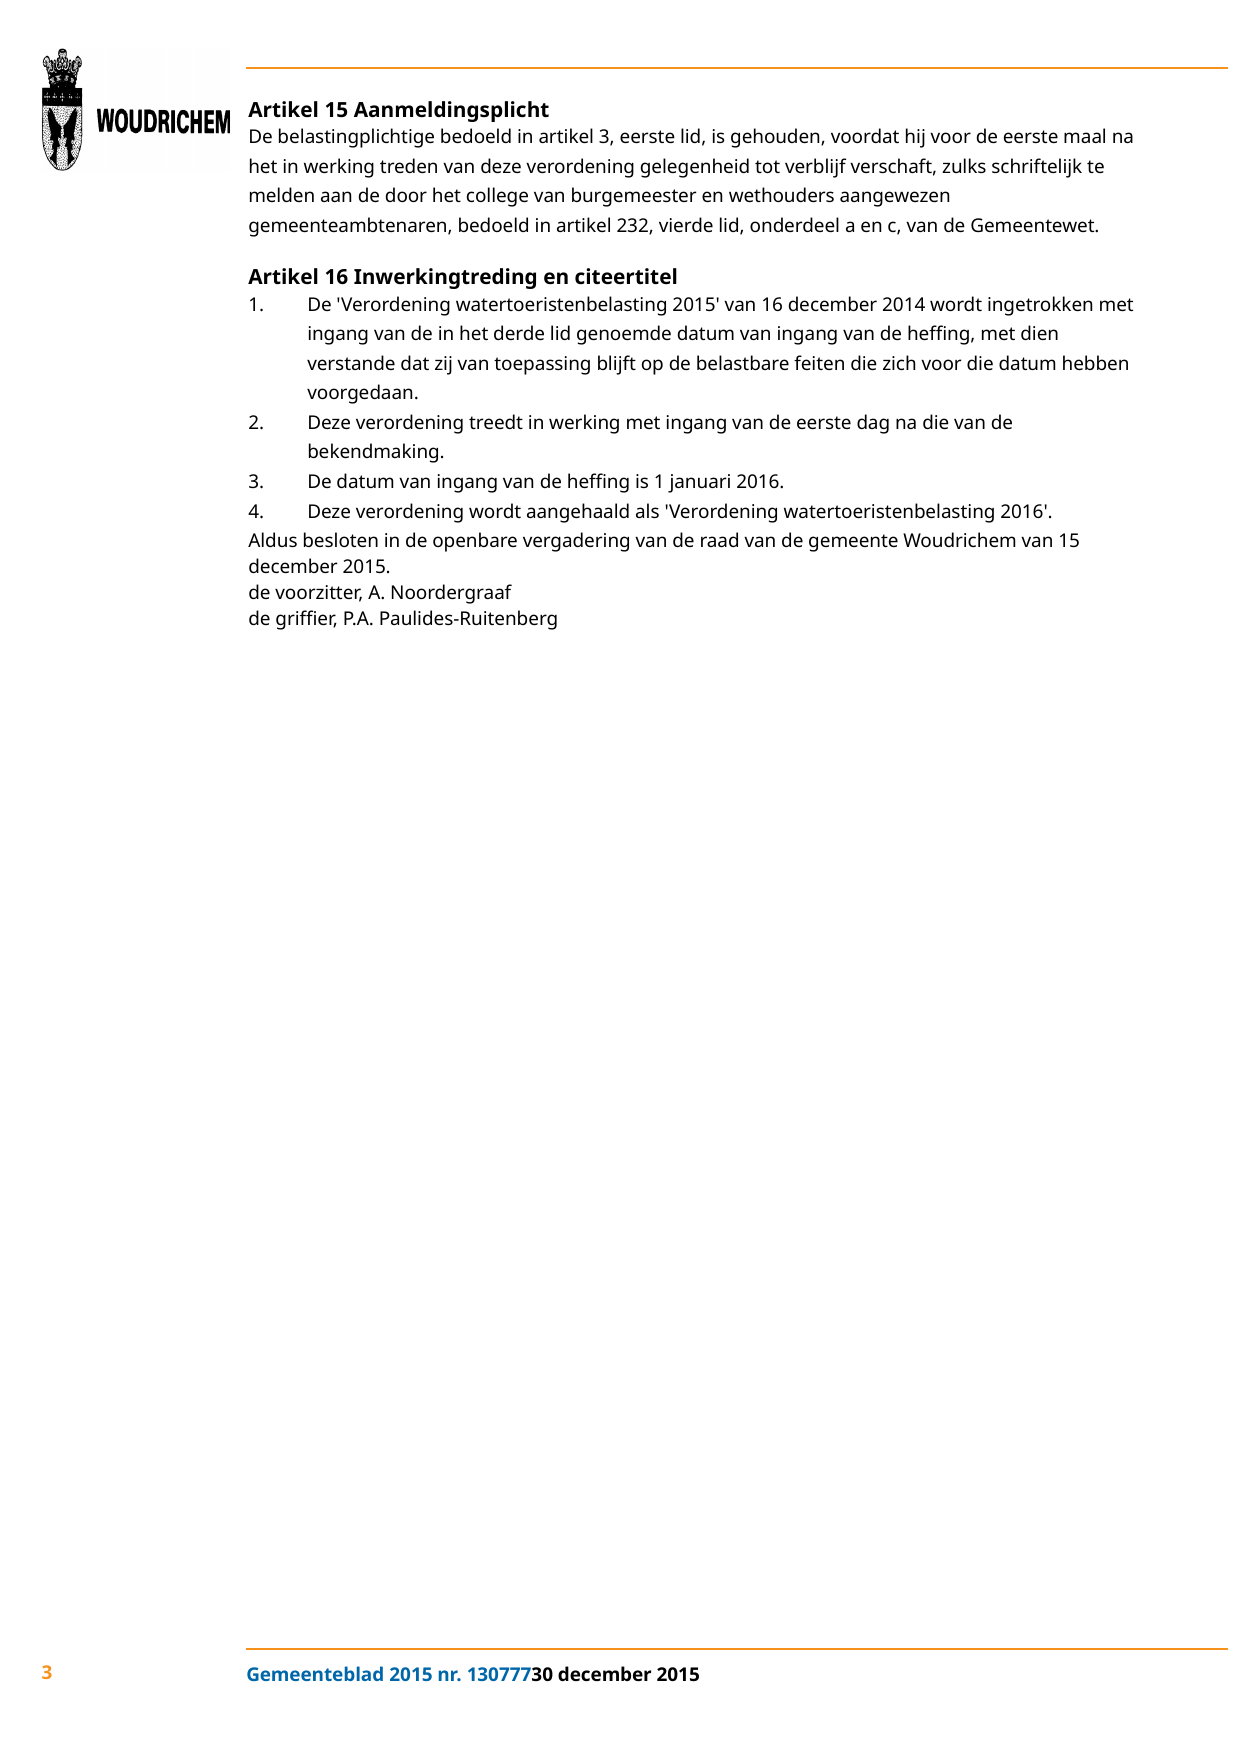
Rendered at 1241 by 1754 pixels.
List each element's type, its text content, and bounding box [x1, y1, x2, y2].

list De 'Verordening watertoeristenbelasting 2015' van 16 december 2014 wordt ingetrokken met ingang van de in het derde lid genoemde datum van ingang van de heffing, met dien verstande dat zij van toepassing blijft op de belastbare feiten die zich voor die datum hebben voorgedaan. [248, 291, 1152, 405]
picture [41, 47, 231, 172]
text De belastingplichtige bedoeld in artikel 3, eerste lid, is gehouden, voordat hij voor de eerste maal na het in werking treden van deze verordening gelegenheid tot verblijf verschaft, zulks schriftelijk te melden aan de door het college van burgemeester en wethouders aangewezen gemeenteambtenaren, bedoeld in artikel 232, vierde lid, onderdeel a en c, van de Gemeentewet. [248, 123, 1152, 238]
text Artikel 15 Aanmeldingsplicht [248, 95, 1152, 123]
text Artikel 16 Inwerkingtreding en citeertitel [248, 262, 1152, 291]
list Deze verordening wordt aangehaald als 'Verordening watertoeristenbelasting 2016'. [248, 498, 1152, 524]
text Aldus besloten in de openbare vergadering van de raad van de gemeente Woudrichem van 15 december 2015. [248, 527, 1152, 579]
list De datum van ingang van de heffing is 1 januari 2016. [248, 468, 1152, 494]
text de voorzitter, A. Noordergraaf [248, 579, 1152, 605]
text de griffier, P.A. Paulides-Ruitenberg [248, 605, 1152, 630]
list Deze verordening treedt in werking met ingang van de eerste dag na die van de bekendmaking. [248, 409, 1152, 464]
